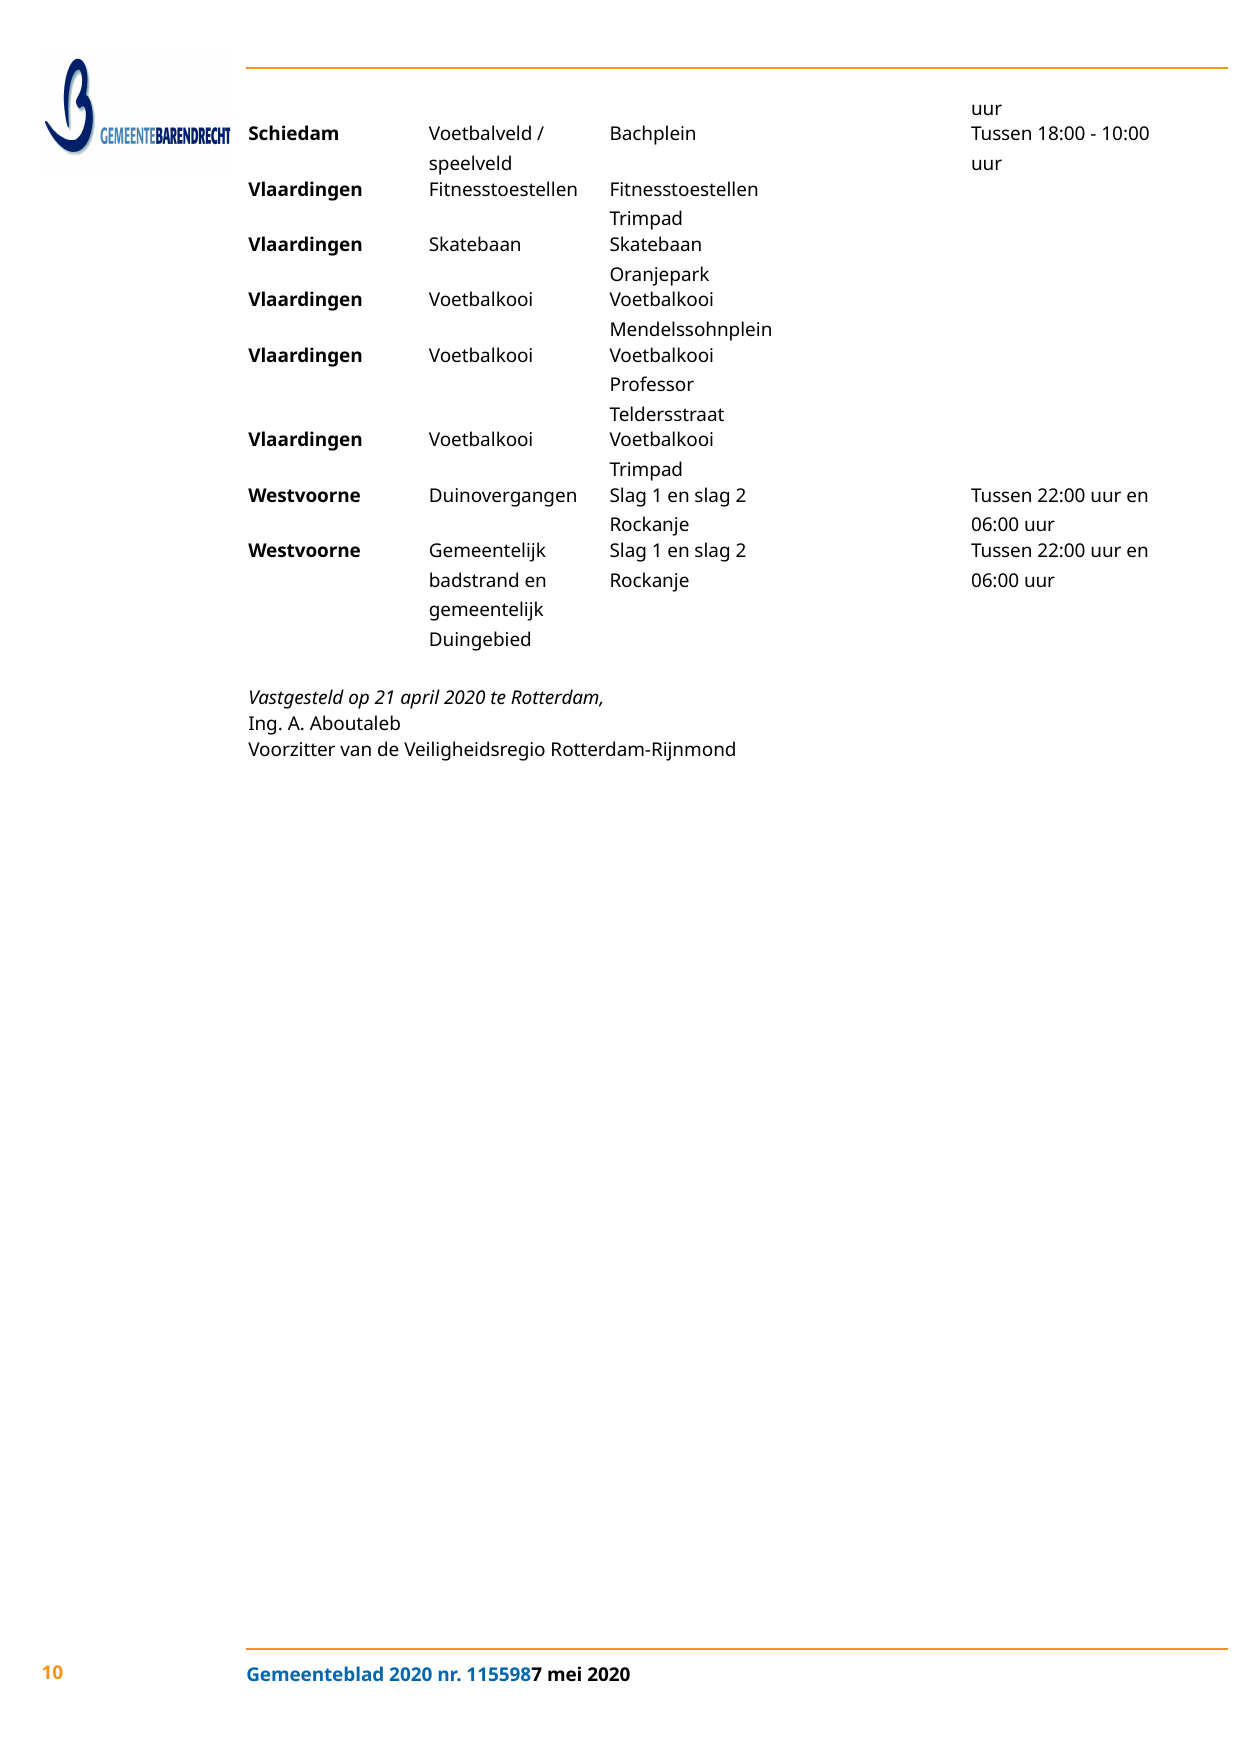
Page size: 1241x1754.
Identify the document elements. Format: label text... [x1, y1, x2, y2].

table_cell Slag 1 en slag 2 Rockanje [609, 482, 790, 537]
table_cell Voetbalkooi Professor Teldersstraat [609, 342, 790, 427]
table_cell Skatebaan Oranjepark [609, 231, 790, 286]
table_cell uur [971, 95, 1152, 121]
table_cell [971, 286, 1152, 342]
table_cell Fitnesstoestellen Trimpad [609, 176, 790, 231]
table_cell Westvoorne [248, 482, 429, 537]
table_cell [609, 95, 790, 121]
table_cell [790, 342, 971, 427]
table_cell Slag 1 en slag 2 Rockanje [609, 537, 790, 652]
table_cell Duinovergangen [429, 482, 609, 537]
table_cell Vlaardingen [248, 342, 429, 427]
table_cell Schiedam [248, 121, 429, 176]
table_cell [790, 286, 971, 342]
table_cell Voetbalkooi [429, 427, 609, 482]
table_cell [790, 537, 971, 652]
table_cell [790, 176, 971, 231]
table_cell Westvoorne [248, 537, 429, 652]
table_cell [790, 482, 971, 537]
table_cell Fitnesstoestellen [429, 176, 609, 231]
table_cell Tussen 18:00 - 10:00 uur [971, 121, 1152, 176]
table_cell Tussen 22:00 uur en 06:00 uur [971, 482, 1152, 537]
table_cell [971, 231, 1152, 286]
table_cell [248, 95, 429, 121]
table_cell Voetbalkooi Mendelssohnplein [609, 286, 790, 342]
table_cell Voetbalkooi [429, 286, 609, 342]
table_cell [429, 95, 609, 121]
text Voorzitter van de Veiligheidsregio Rotterdam-Rijnmond [248, 736, 1152, 762]
table_cell Gemeentelijk badstrand en gemeentelijk Duingebied [429, 537, 609, 652]
table_cell Voetbalkooi Trimpad [609, 427, 790, 482]
text Ing. A. Aboutaleb [248, 710, 1152, 736]
text Vastgesteld op 21 april 2020 te Rotterdam, [248, 684, 1152, 710]
table_cell [790, 427, 971, 482]
picture [41, 47, 231, 172]
table_cell [790, 231, 971, 286]
table_cell Vlaardingen [248, 427, 429, 482]
table_cell Tussen 22:00 uur en 06:00 uur [971, 537, 1152, 652]
table_cell Vlaardingen [248, 176, 429, 231]
table_cell Voetbalkooi [429, 342, 609, 427]
table_cell [790, 121, 971, 176]
table_cell Vlaardingen [248, 231, 429, 286]
table_cell [790, 95, 971, 121]
table_cell [971, 427, 1152, 482]
table_cell [971, 342, 1152, 427]
table_cell Skatebaan [429, 231, 609, 286]
table_cell [971, 176, 1152, 231]
table_cell Bachplein [609, 121, 790, 176]
table_cell Voetbalveld / speelveld [429, 121, 609, 176]
table_cell Vlaardingen [248, 286, 429, 342]
